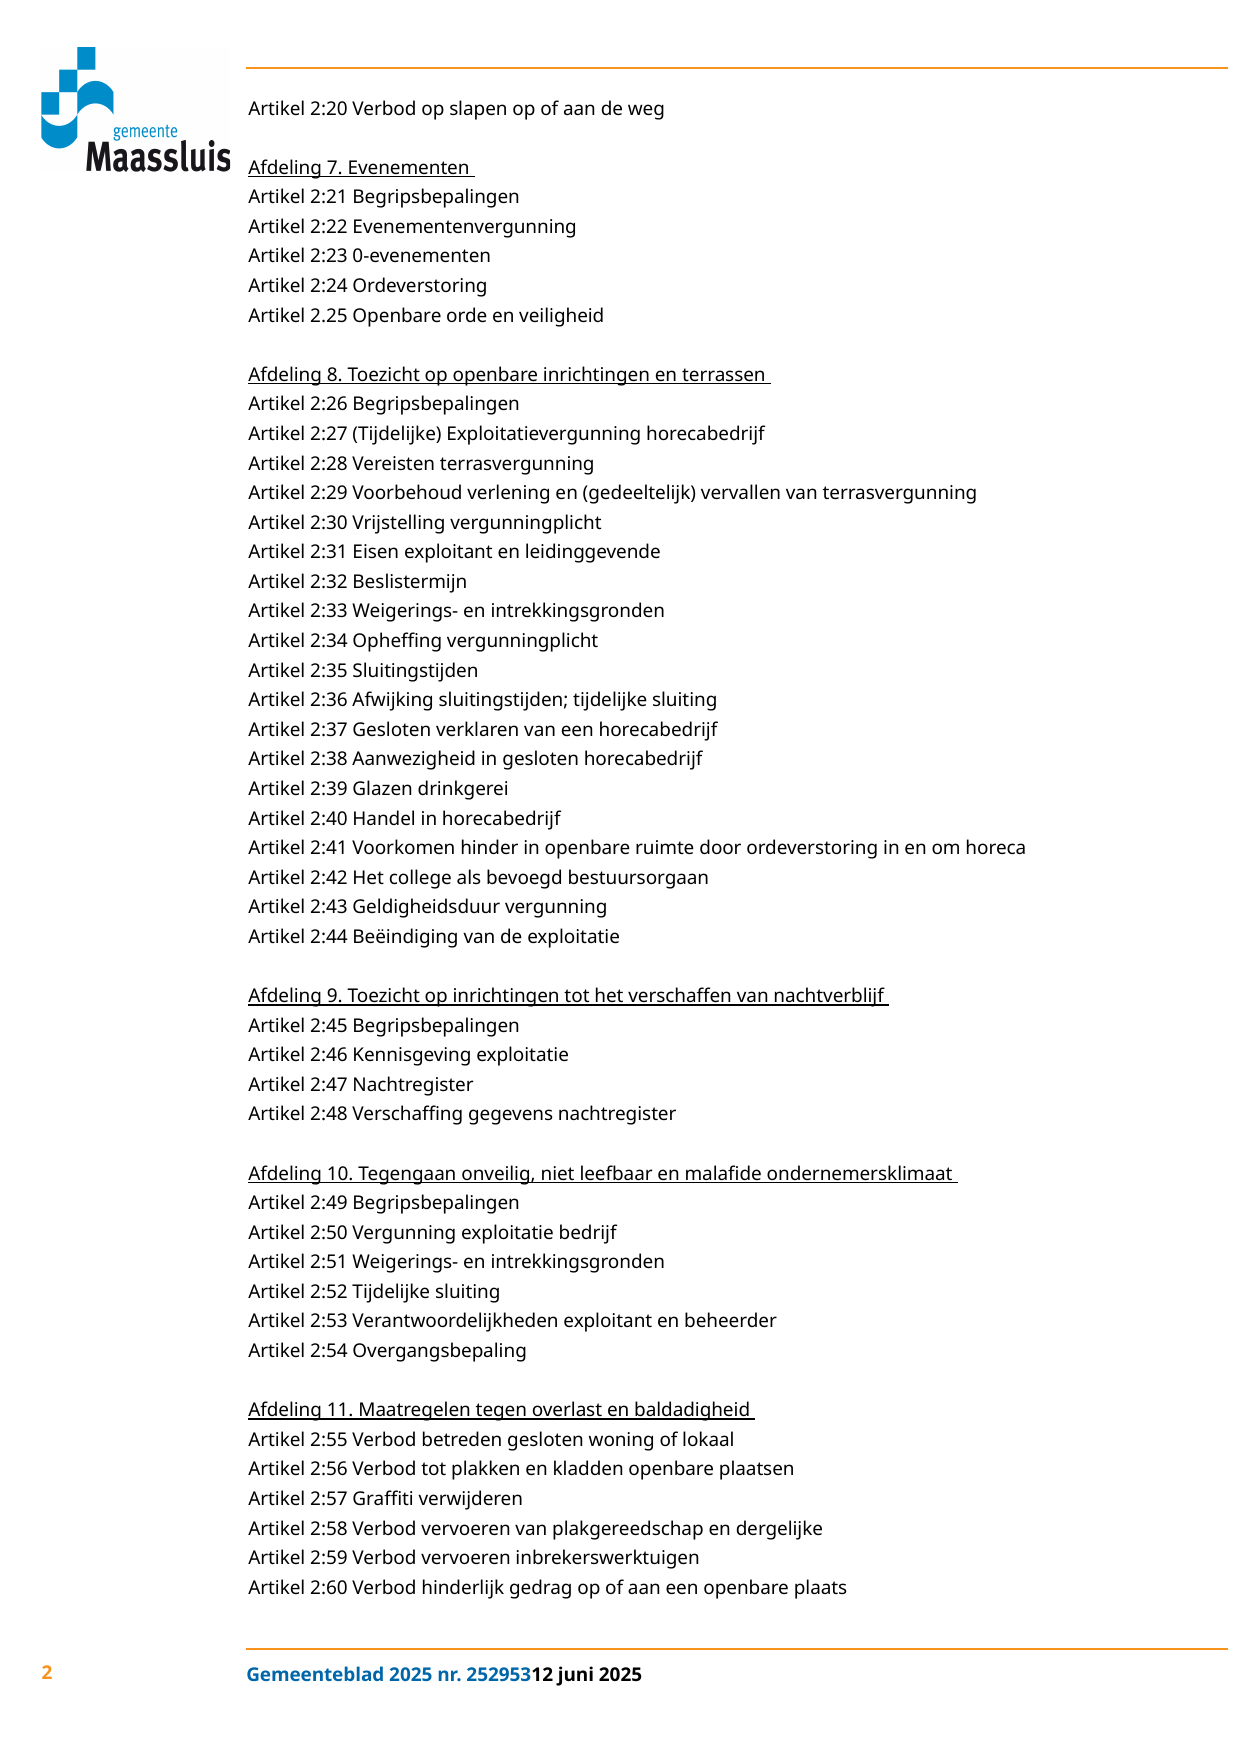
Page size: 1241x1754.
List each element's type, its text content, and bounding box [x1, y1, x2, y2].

text Artikel 2:45 Begripsbepalingen [248, 1012, 1152, 1038]
text Artikel 2:35 Sluitingstijden [248, 657, 1152, 683]
text Artikel 2:21 Begripsbepalingen [248, 183, 1152, 209]
text Artikel 2:55 Verbod betreden gesloten woning of lokaal [248, 1426, 1152, 1452]
text Artikel 2:32 Beslistermijn [248, 568, 1152, 594]
text Afdeling 11. Maatregelen tegen overlast en baldadigheid [248, 1396, 1152, 1422]
text Artikel 2:59 Verbod vervoeren inbrekerswerktuigen [248, 1544, 1152, 1570]
text Artikel 2:27 (Tijdelijke) Exploitatievergunning horecabedrijf [248, 420, 1152, 446]
text Artikel 2:22 Evenementenvergunning [248, 213, 1152, 239]
text Artikel 2:29 Voorbehoud verlening en (gedeeltelijk) vervallen van terrasvergunning [248, 479, 1152, 505]
text Artikel 2:58 Verbod vervoeren van plakgereedschap en dergelijke [248, 1515, 1152, 1541]
text Artikel 2:36 Afwijking sluitingstijden; tijdelijke sluiting [248, 686, 1152, 712]
text Artikel 2:50 Vergunning exploitatie bedrijf [248, 1219, 1152, 1245]
text Artikel 2:28 Vereisten terrasvergunning [248, 450, 1152, 476]
text Artikel 2:43 Geldigheidsduur vergunning [248, 893, 1152, 919]
text Artikel 2:26 Begripsbepalingen [248, 391, 1152, 416]
text Artikel 2:23 0-evenementen [248, 243, 1152, 268]
picture [41, 47, 77, 92]
text Artikel 2:39 Glazen drinkgerei [248, 775, 1152, 801]
text Artikel 2:46 Kennisgeving exploitatie [248, 1041, 1152, 1067]
text Artikel 2:56 Verbod tot plakken en kladden openbare plaatsen [248, 1456, 1152, 1481]
text Artikel 2:30 Vrijstelling vergunningplicht [248, 509, 1152, 535]
text Artikel 2:37 Gesloten verklaren van een horecabedrijf [248, 716, 1152, 742]
text Artikel 2:34 Opheffing vergunningplicht [248, 627, 1152, 653]
text Afdeling 8. Toezicht op openbare inrichtingen en terrassen [248, 361, 1152, 387]
text Artikel 2:52 Tijdelijke sluiting [248, 1278, 1152, 1304]
text Artikel 2:48 Verschaffing gegevens nachtregister [248, 1101, 1152, 1126]
text Artikel 2:47 Nachtregister [248, 1071, 1152, 1097]
text Artikel 2:51 Weigerings- en intrekkingsgronden [248, 1248, 1152, 1274]
text Artikel 2:20 Verbod op slapen op of aan de weg [248, 95, 1152, 121]
text Artikel 2:24 Ordeverstoring [248, 272, 1152, 298]
text Afdeling 10. Tegengaan onveilig, niet leefbaar en malafide ondernemersklimaat [248, 1160, 1152, 1186]
text Artikel 2:49 Begripsbepalingen [248, 1189, 1152, 1215]
text Artikel 2:41 Voorkomen hinder in openbare ruimte door ordeverstoring in en om horeca [248, 834, 1152, 860]
text Artikel 2:31 Eisen exploitant en leidinggevende [248, 538, 1152, 564]
text Artikel 2:40 Handel in horecabedrijf [248, 805, 1152, 831]
text Artikel 2:53 Verantwoordelijkheden exploitant en beheerder [248, 1308, 1152, 1333]
text Artikel 2:38 Aanwezigheid in gesloten horecabedrijf [248, 746, 1152, 771]
text Afdeling 7. Evenementen [248, 154, 1152, 180]
text Afdeling 9. Toezicht op inrichtingen tot het verschaffen van nachtverblijf [248, 982, 1152, 1008]
text Artikel 2:60 Verbod hinderlijk gedrag op of aan een openbare plaats [248, 1574, 1152, 1600]
text Artikel 2.25 Openbare orde en veiligheid [248, 302, 1152, 328]
text Artikel 2:54 Overgangsbepaling [248, 1337, 1152, 1363]
text Artikel 2:44 Beëindiging van de exploitatie [248, 923, 1152, 949]
text Artikel 2:57 Graffiti verwijderen [248, 1485, 1152, 1511]
picture [41, 47, 231, 172]
text Artikel 2:42 Het college als bevoegd bestuursorgaan [248, 864, 1152, 890]
text Artikel 2:33 Weigerings- en intrekkingsgronden [248, 598, 1152, 623]
